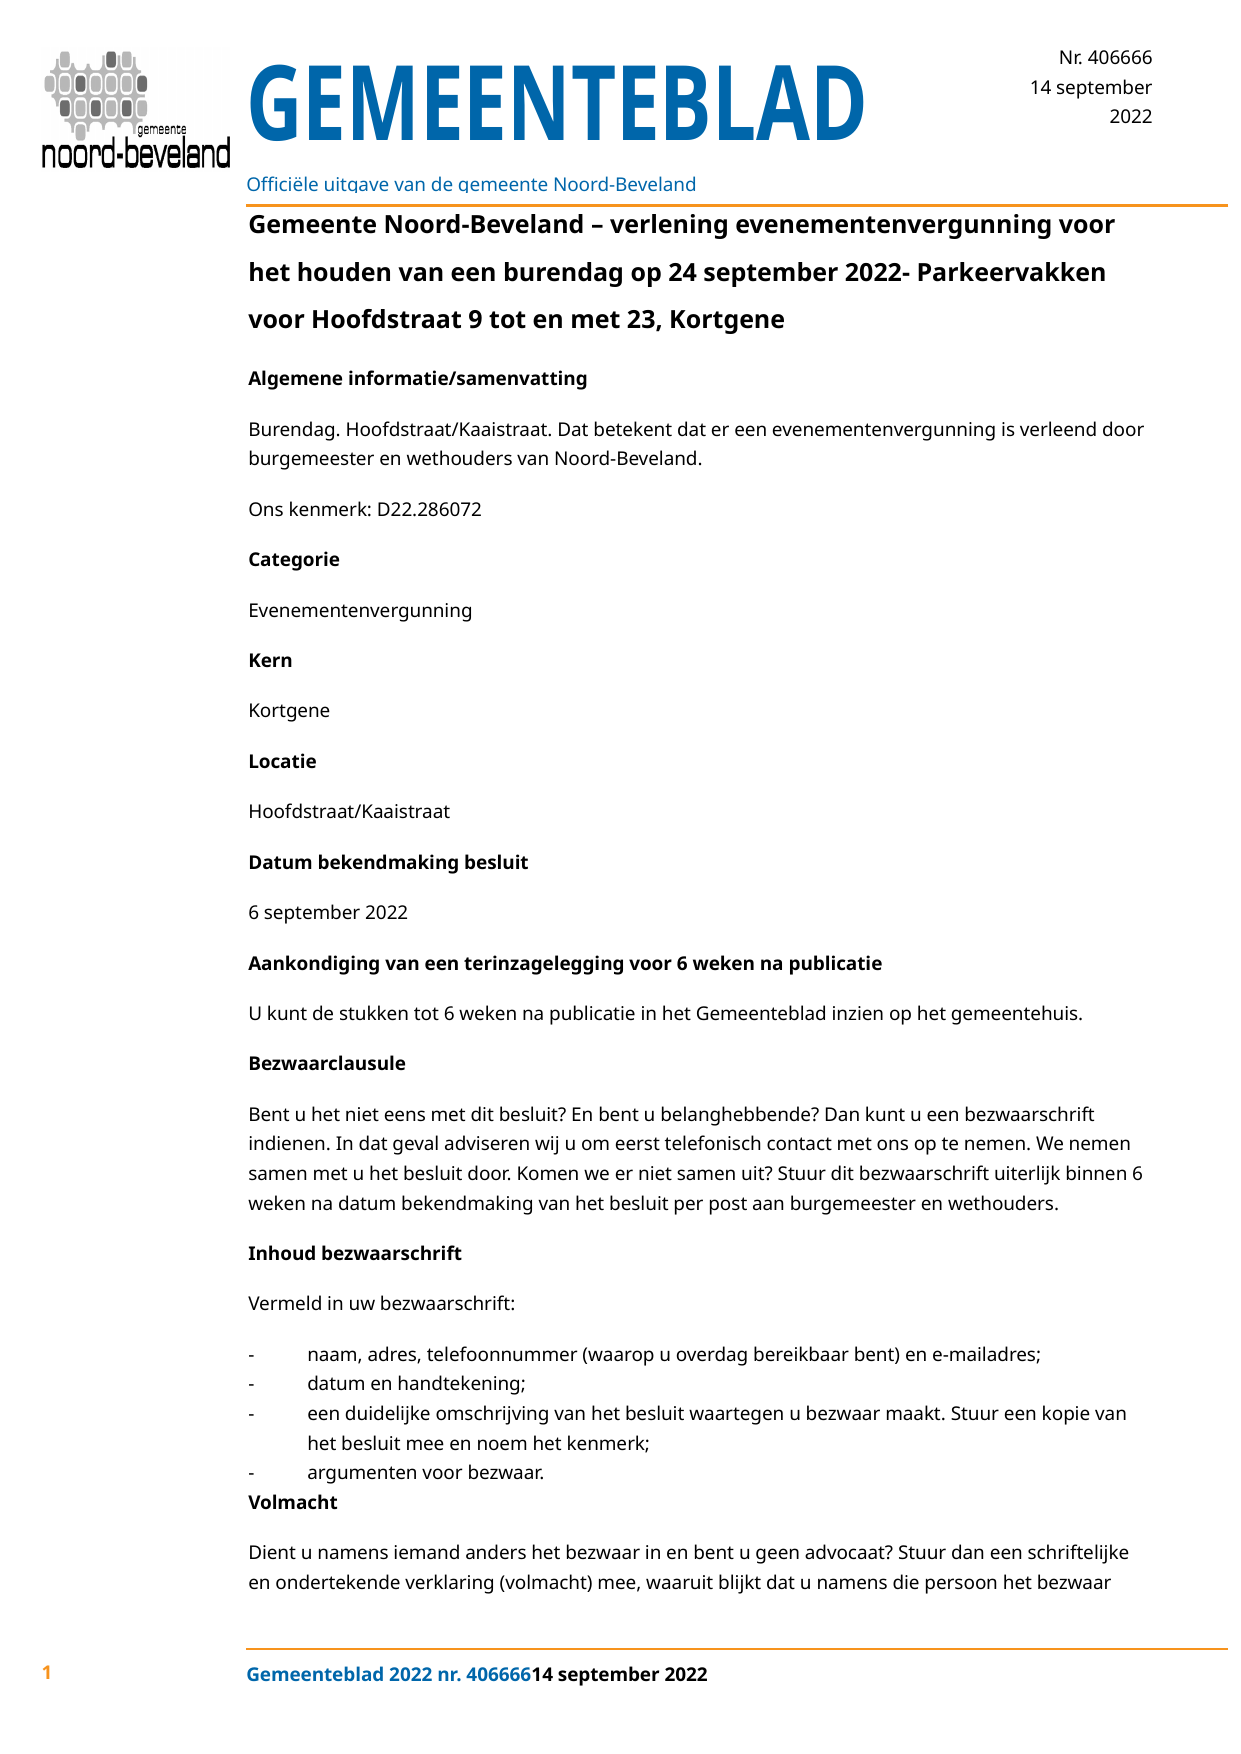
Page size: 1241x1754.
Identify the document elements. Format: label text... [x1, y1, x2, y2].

text Vermeld in uw bezwaarschrift: [248, 1291, 1152, 1316]
list argumenten voor bezwaar. [248, 1459, 1152, 1485]
text Gemeente Noord-Beveland – verlening evenementenvergunning voor het houden van een burendag op 24 september 2022- Parkeervakken voor Hoofdstraat 9 tot en met 23, Kortgene [248, 207, 1152, 336]
text Ons kenmerk: D22.286072 [248, 496, 1152, 522]
text Bent u het niet eens met dit besluit? En bent u belanghebbende? Dan kunt u een bezwaarschrift indienen. In dat geval adviseren wij u om eerst telefonisch contact met ons op te nemen. We nemen samen met u het besluit door. Komen we er niet samen uit? Stuur dit bezwaarschrift uiterlijk binnen 6 weken na datum bekendmaking van het besluit per post aan burgemeester en wethouders. [248, 1101, 1152, 1215]
text Algemene informatie/samenvatting [248, 366, 1152, 391]
text Burendag. Hoofdstraat/Kaaistraat. Dat betekent dat er een evenementenvergunning is verleend door burgemeester en wethouders van Noord-Beveland. [248, 416, 1152, 471]
list een duidelijke omschrijving van het besluit waartegen u bezwaar maakt. Stuur een kopie van het besluit mee en noem het kenmerk; [248, 1400, 1152, 1455]
text Datum bekendmaking besluit [248, 849, 1152, 874]
text U kunt de stukken tot 6 weken na publicatie in het Gemeenteblad inzien op het gemeentehuis. [248, 1000, 1152, 1026]
text Locatie [248, 748, 1152, 774]
text Categorie [248, 546, 1152, 572]
text Kortgene [248, 698, 1152, 723]
text Bezwaarclausule [248, 1051, 1152, 1076]
text Aankondiging van een terinzagelegging voor 6 weken na publicatie [248, 950, 1152, 975]
text Dient u namens iemand anders het bezwaar in en bent u geen advocaat? Stuur dan een schriftelijke en ondertekende verklaring (volmacht) mee, waaruit blijkt dat u namens die persoon het bezwaar [248, 1539, 1152, 1594]
list datum en handtekening; [248, 1371, 1152, 1396]
text Kern [248, 647, 1152, 673]
text Inhoud bezwaarschrift [248, 1240, 1152, 1266]
text Volmacht [248, 1489, 1152, 1514]
picture [41, 47, 231, 172]
text Evenementenvergunning [248, 597, 1152, 622]
text Hoofdstraat/Kaaistraat [248, 798, 1152, 824]
list naam, adres, telefoonnummer (waarop u overdag bereikbaar bent) en e-mailadres; [248, 1341, 1152, 1367]
text 6 september 2022 [248, 899, 1152, 925]
